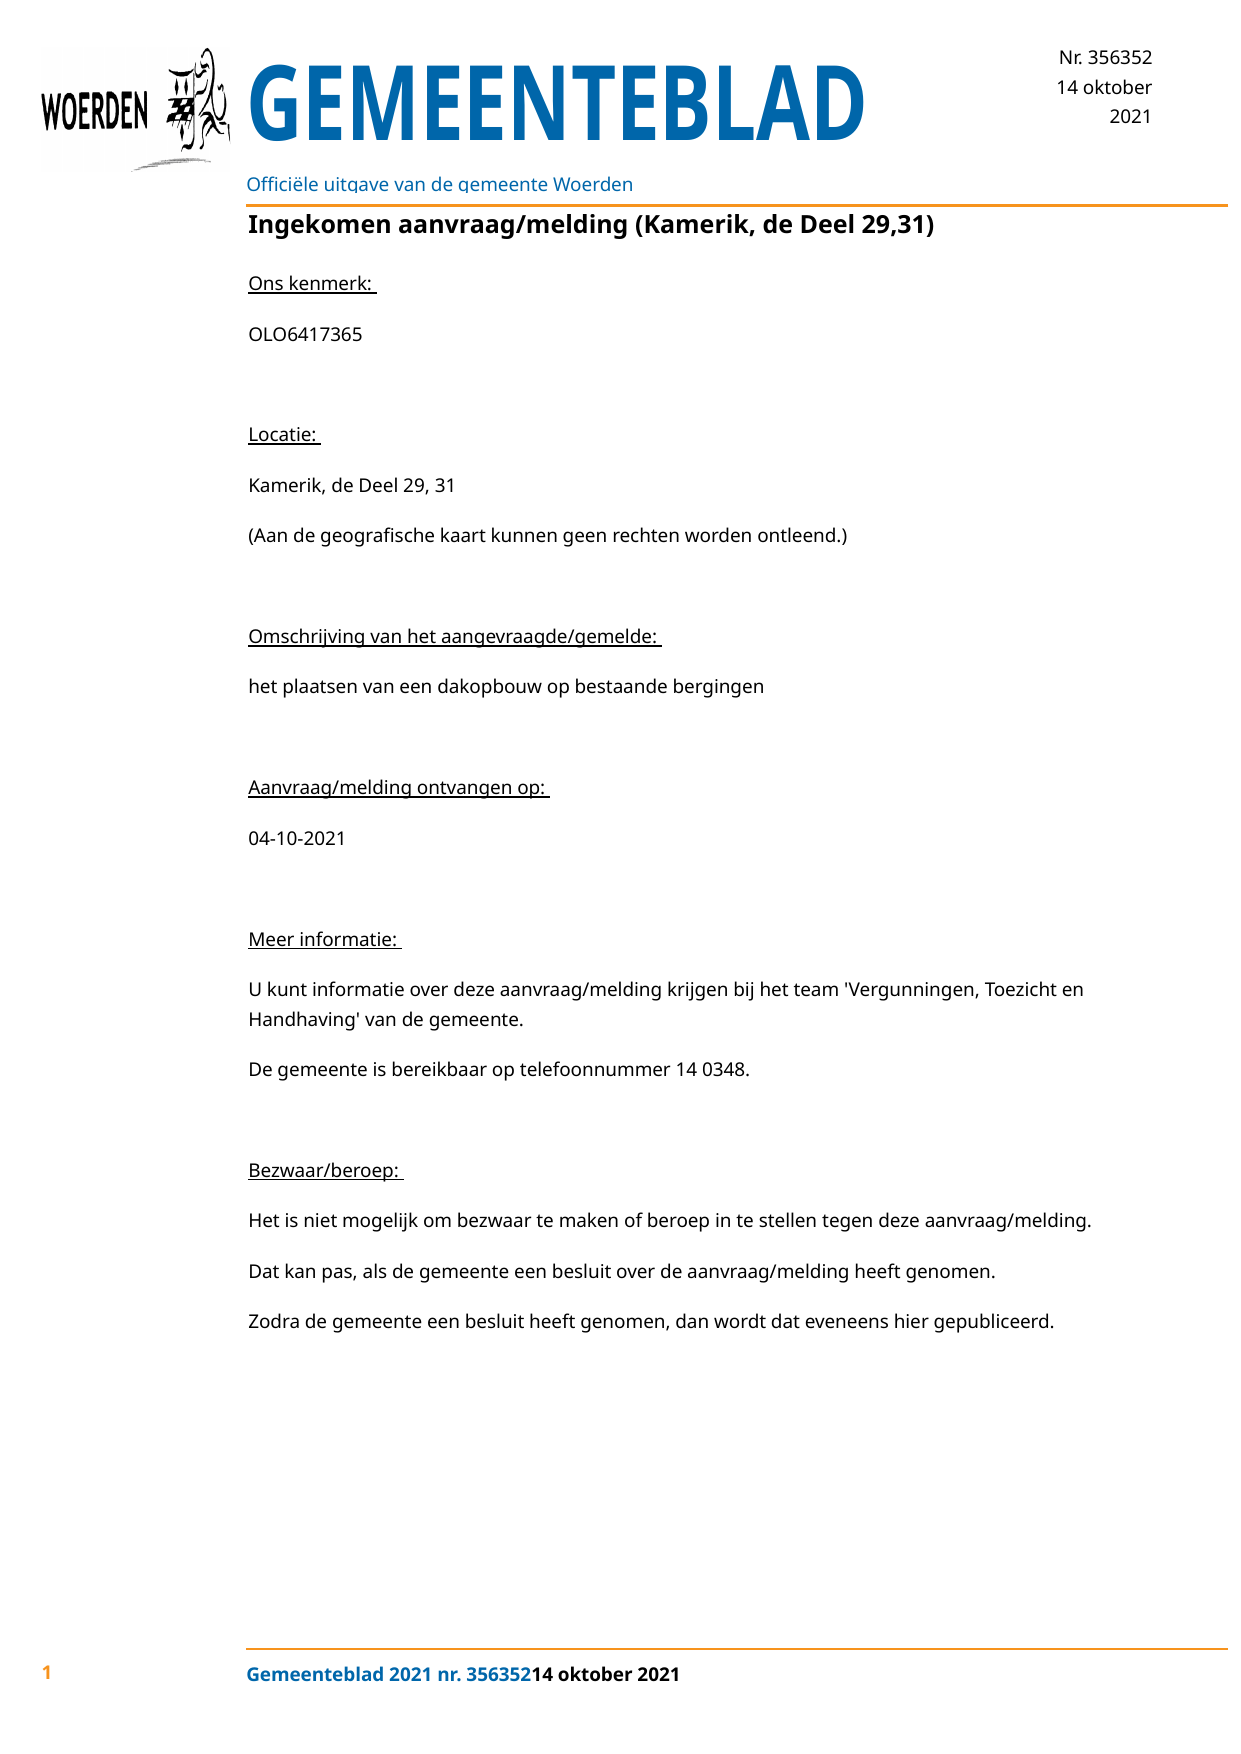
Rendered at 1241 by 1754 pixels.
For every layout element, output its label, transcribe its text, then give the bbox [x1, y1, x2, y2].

text Meer informatie: [248, 926, 1152, 951]
text Locatie: [248, 422, 1152, 447]
text Het is niet mogelijk om bezwaar te maken of beroep in te stellen tegen deze aanvraag/melding. [248, 1207, 1152, 1233]
text OLO6417365 [248, 321, 1152, 346]
text Aanvraag/melding ontvangen op: [248, 774, 1152, 800]
text Kamerik, de Deel 29, 31 [248, 472, 1152, 498]
text het plaatsen van een dakopbouw op bestaande bergingen [248, 674, 1152, 699]
text Omschrijving van het aangevraagde/gemelde: [248, 623, 1152, 649]
text Ons kenmerk: [248, 270, 1152, 296]
text Bezwaar/beroep: [248, 1157, 1152, 1183]
text U kunt informatie over deze aanvraag/melding krijgen bij het team 'Vergunningen, Toezicht en Handhaving' van de gemeente. [248, 976, 1152, 1031]
text (Aan de geografische kaart kunnen geen rechten worden ontleend.) [248, 522, 1152, 548]
text Ingekomen aanvraag/melding (Kamerik, de Deel 29,31) [248, 207, 1152, 241]
text 04-10-2021 [248, 825, 1152, 851]
text Dat kan pas, als de gemeente een besluit over de aanvraag/melding heeft genomen. [248, 1258, 1152, 1283]
picture [41, 47, 231, 172]
text Zodra de gemeente een besluit heeft genomen, dan wordt dat eveneens hier gepubliceerd. [248, 1308, 1152, 1334]
text De gemeente is bereikbaar op telefoonnummer 14 0348. [248, 1056, 1152, 1082]
